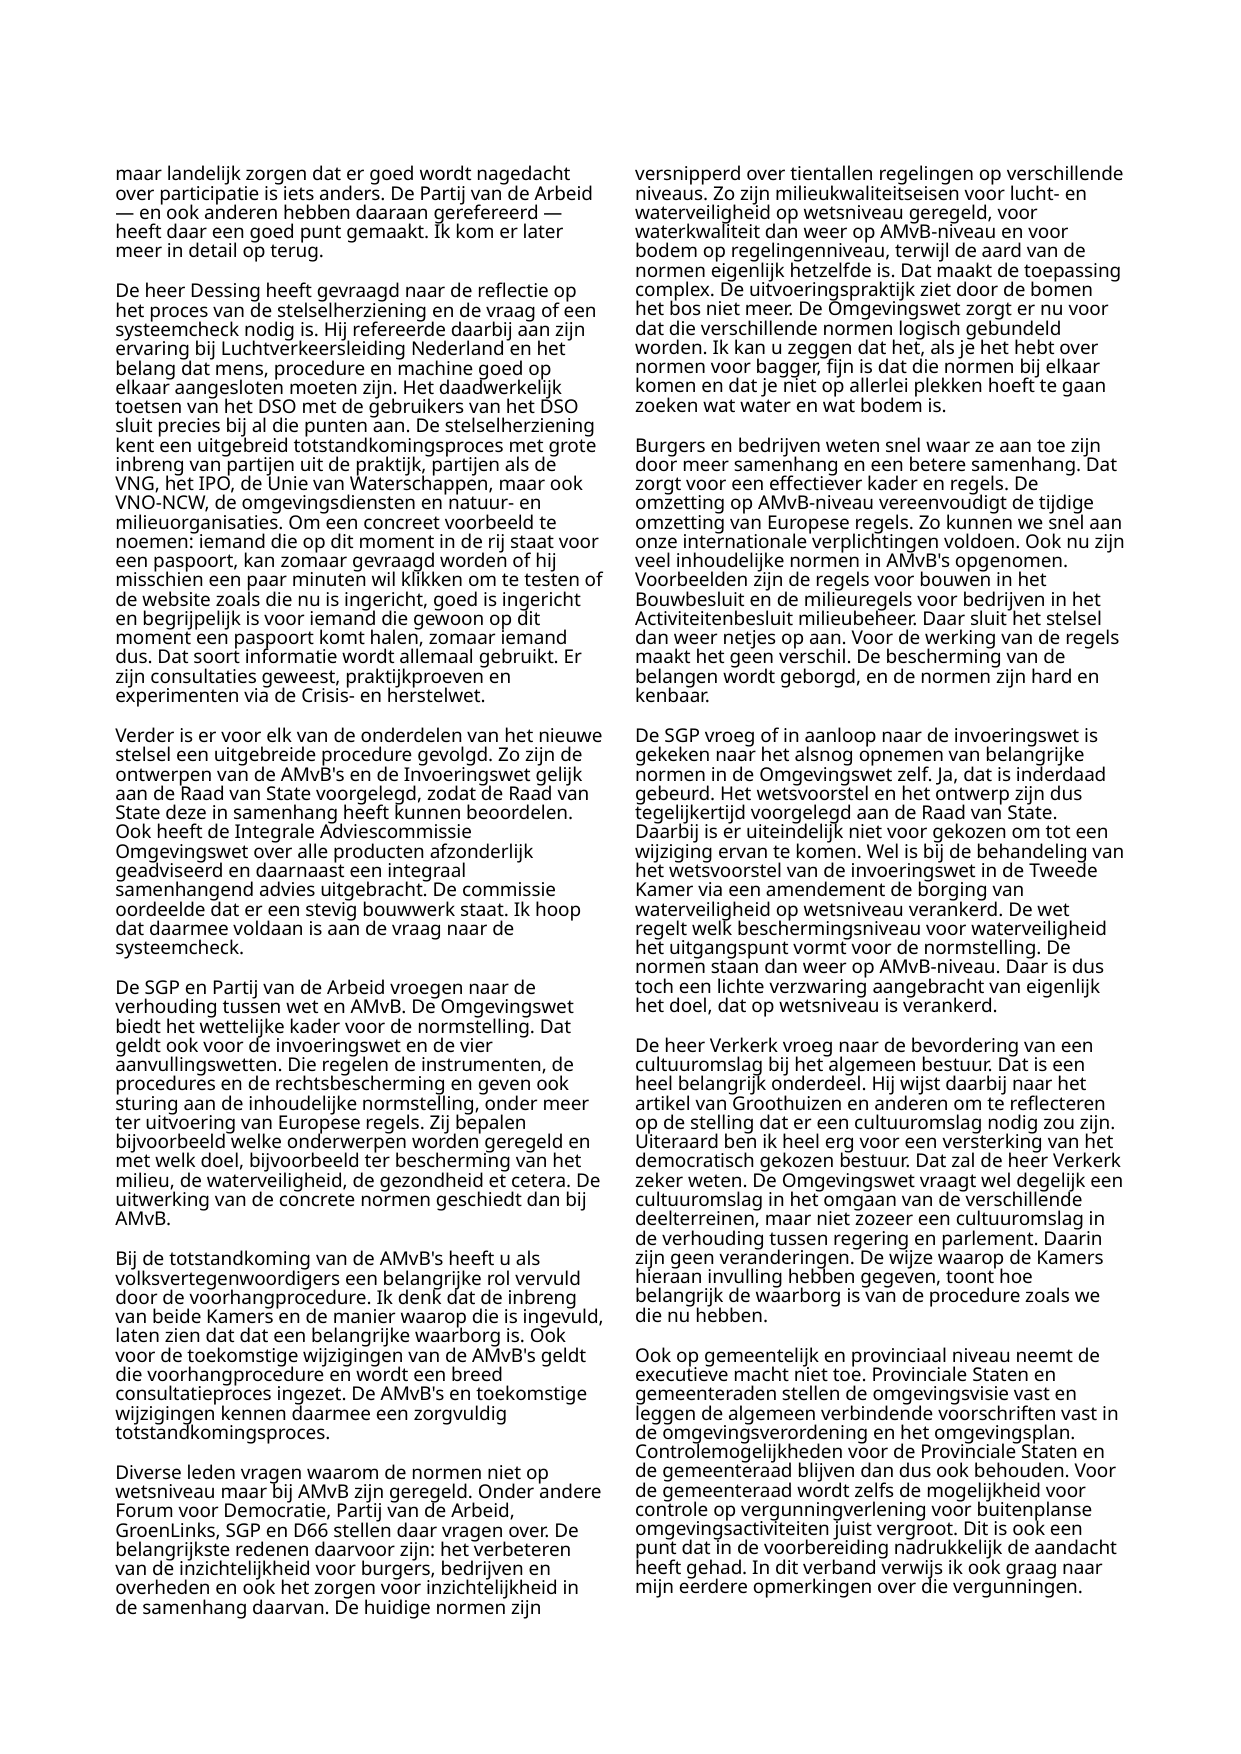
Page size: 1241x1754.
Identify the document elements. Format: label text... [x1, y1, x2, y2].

text De SGP vroeg of in aanloop naar de invoeringswet is gekeken naar het alsnog opnemen van belangrijke normen in de Omgevingswet zelf. Ja, dat is inderdaad gebeurd. Het wetsvoorstel en het ontwerp zijn dus tegelijkertijd voorgelegd aan de Raad van State. Daarbij is er uiteindelijk niet voor gekozen om tot een wijziging ervan te komen. Wel is bij de behandeling van het wetsvoorstel van de invoeringswet in de Tweede Kamer via een amendement de borging van waterveiligheid op wetsniveau verankerd. De wet regelt welk beschermingsniveau voor waterveiligheid het uitgangspunt vormt voor de normstelling. De normen staan dan weer op AMvB-niveau. Daar is dus toch een lichte verzwaring aangebracht van eigenlijk het doel, dat op wetsniveau is verankerd. [635, 727, 1125, 1016]
text maar landelijk zorgen dat er goed wordt nagedacht over participatie is iets anders. De Partij van de Arbeid — en ook anderen hebben daaraan gerefereerd — heeft daar een goed punt gemaakt. Ik kom er later meer in detail op terug. [115, 165, 605, 262]
text Burgers en bedrijven weten snel waar ze aan toe zijn door meer samenhang en een betere samenhang. Dat zorgt voor een effectiever kader en regels. De omzetting op AMvB-niveau vereenvoudigt de tijdige omzetting van Europese regels. Zo kunnen we snel aan onze internationale verplichtingen voldoen. Ook nu zijn veel inhoudelijke normen in AMvB's opgenomen. Voorbeelden zijn de regels voor bouwen in het Bouwbesluit en de milieuregels voor bedrijven in het Activiteitenbesluit milieubeheer. Daar sluit het stelsel dan weer netjes op aan. Voor de werking van de regels maakt het geen verschil. De bescherming van de belangen wordt geborgd, en de normen zijn hard en kenbaar. [635, 437, 1125, 706]
text Ook op gemeentelijk en provinciaal niveau neemt de executieve macht niet toe. Provinciale Staten en gemeenteraden stellen de omgevingsvisie vast en leggen de algemeen verbindende voorschriften vast in de omgevingsverordening en het omgevingsplan. Controlemogelijkheden voor de Provinciale Staten en de gemeenteraad blijven dan dus ook behouden. Voor de gemeenteraad wordt zelfs de mogelijkheid voor controle op vergunningverlening voor buitenplanse omgevingsactiviteiten juist vergroot. Dit is ook een punt dat in de voorbereiding nadrukkelijk de aandacht heeft gehad. In dit verband verwijs ik ook graag naar mijn eerdere opmerkingen over die vergunningen. [635, 1347, 1125, 1597]
text Verder is er voor elk van de onderdelen van het nieuwe stelsel een uitgebreide procedure gevolgd. Zo zijn de ontwerpen van de AMvB's en de Invoeringswet gelijk aan de Raad van State voorgelegd, zodat de Raad van State deze in samenhang heeft kunnen beoordelen. Ook heeft de Integrale Adviescommissie Omgevingswet over alle producten afzonderlijk geadviseerd en daarnaast een integraal samenhangend advies uitgebracht. De commissie oordeelde dat er een stevig bouwwerk staat. Ik hoop dat daarmee voldaan is aan de vraag naar de systeemcheck. [115, 727, 605, 958]
text versnipperd over tientallen regelingen op verschillende niveaus. Zo zijn milieukwaliteitseisen voor lucht- en waterveiligheid op wetsniveau geregeld, voor waterkwaliteit dan weer op AMvB-niveau en voor bodem op regelingenniveau, terwijl de aard van de normen eigenlijk hetzelfde is. Dat maakt de toepassing complex. De uitvoeringspraktijk ziet door de bomen het bos niet meer. De Omgevingswet zorgt er nu voor dat die verschillende normen logisch gebundeld worden. Ik kan u zeggen dat het, als je het hebt over normen voor bagger, fijn is dat die normen bij elkaar komen en dat je niet op allerlei plekken hoeft te gaan zoeken wat water en wat bodem is. [635, 165, 1125, 416]
text Bij de totstandkoming van de AMvB's heeft u als volksvertegenwoordigers een belangrijke rol vervuld door de voorhangprocedure. Ik denk dat de inbreng van beide Kamers en de manier waarop die is ingevuld, laten zien dat dat een belangrijke waarborg is. Ook voor de toekomstige wijzigingen van de AMvB's geldt die voorhangprocedure en wordt een breed consultatieproces ingezet. De AMvB's en toekomstige wijzigingen kennen daarmee een zorgvuldig totstandkomingsproces. [115, 1250, 605, 1443]
text De SGP en Partij van de Arbeid vroegen naar de verhouding tussen wet en AMvB. De Omgevingswet biedt het wettelijke kader voor de normstelling. Dat geldt ook voor de invoeringswet en de vier aanvullingswetten. Die regelen de instrumenten, de procedures en de rechtsbescherming en geven ook sturing aan de inhoudelijke normstelling, onder meer ter uitvoering van Europese regels. Zij bepalen bijvoorbeeld welke onderwerpen worden geregeld en met welk doel, bijvoorbeeld ter bescherming van het milieu, de waterveiligheid, de gezondheid et cetera. De uitwerking van de concrete normen geschiedt dan bij AMvB. [115, 979, 605, 1229]
text Diverse leden vragen waarom de normen niet op wetsniveau maar bij AMvB zijn geregeld. Onder andere Forum voor Democratie, Partij van de Arbeid, GroenLinks, SGP en D66 stellen daar vragen over. De belangrijkste redenen daarvoor zijn: het verbeteren van de inzichtelijkheid voor burgers, bedrijven en overheden en ook het zorgen voor inzichtelijkheid in de samenhang daarvan. De huidige normen zijn [115, 1464, 605, 1618]
text De heer Verkerk vroeg naar de bevordering van een cultuuromslag bij het algemeen bestuur. Dat is een heel belangrijk onderdeel. Hij wijst daarbij naar het artikel van Groothuizen en anderen om te reflecteren op de stelling dat er een cultuuromslag nodig zou zijn. Uiteraard ben ik heel erg voor een versterking van het democratisch gekozen bestuur. Dat zal de heer Verkerk zeker weten. De Omgevingswet vraagt wel degelijk een cultuuromslag in het omgaan van de verschillende deelterreinen, maar niet zozeer een cultuuromslag in de verhouding tussen regering en parlement. Daarin zijn geen veranderingen. De wijze waarop de Kamers hieraan invulling hebben gegeven, toont hoe belangrijk de waarborg is van de procedure zoals we die nu hebben. [635, 1037, 1125, 1326]
text De heer Dessing heeft gevraagd naar de reflectie op het proces van de stelselherziening en de vraag of een systeemcheck nodig is. Hij refereerde daarbij aan zijn ervaring bij Luchtverkeersleiding Nederland en het belang dat mens, procedure en machine goed op elkaar aangesloten moeten zijn. Het daadwerkelijk toetsen van het DSO met de gebruikers van het DSO sluit precies bij al die punten aan. De stelselherziening kent een uitgebreid totstandkomingsproces met grote inbreng van partijen uit de praktijk, partijen als de VNG, het IPO, de Unie van Waterschappen, maar ook VNO-NCW, de omgevingsdiensten en natuur- en milieuorganisaties. Om een concreet voorbeeld te noemen: iemand die op dit moment in de rij staat voor een paspoort, kan zomaar gevraagd worden of hij misschien een paar minuten wil klikken om te testen of de website zoals die nu is ingericht, goed is ingericht en begrijpelijk is voor iemand die gewoon op dit moment een paspoort komt halen, zomaar iemand dus. Dat soort informatie wordt allemaal gebruikt. Er zijn consultaties geweest, praktijkproeven en experimenten via de Crisis- en herstelwet. [115, 282, 605, 706]
